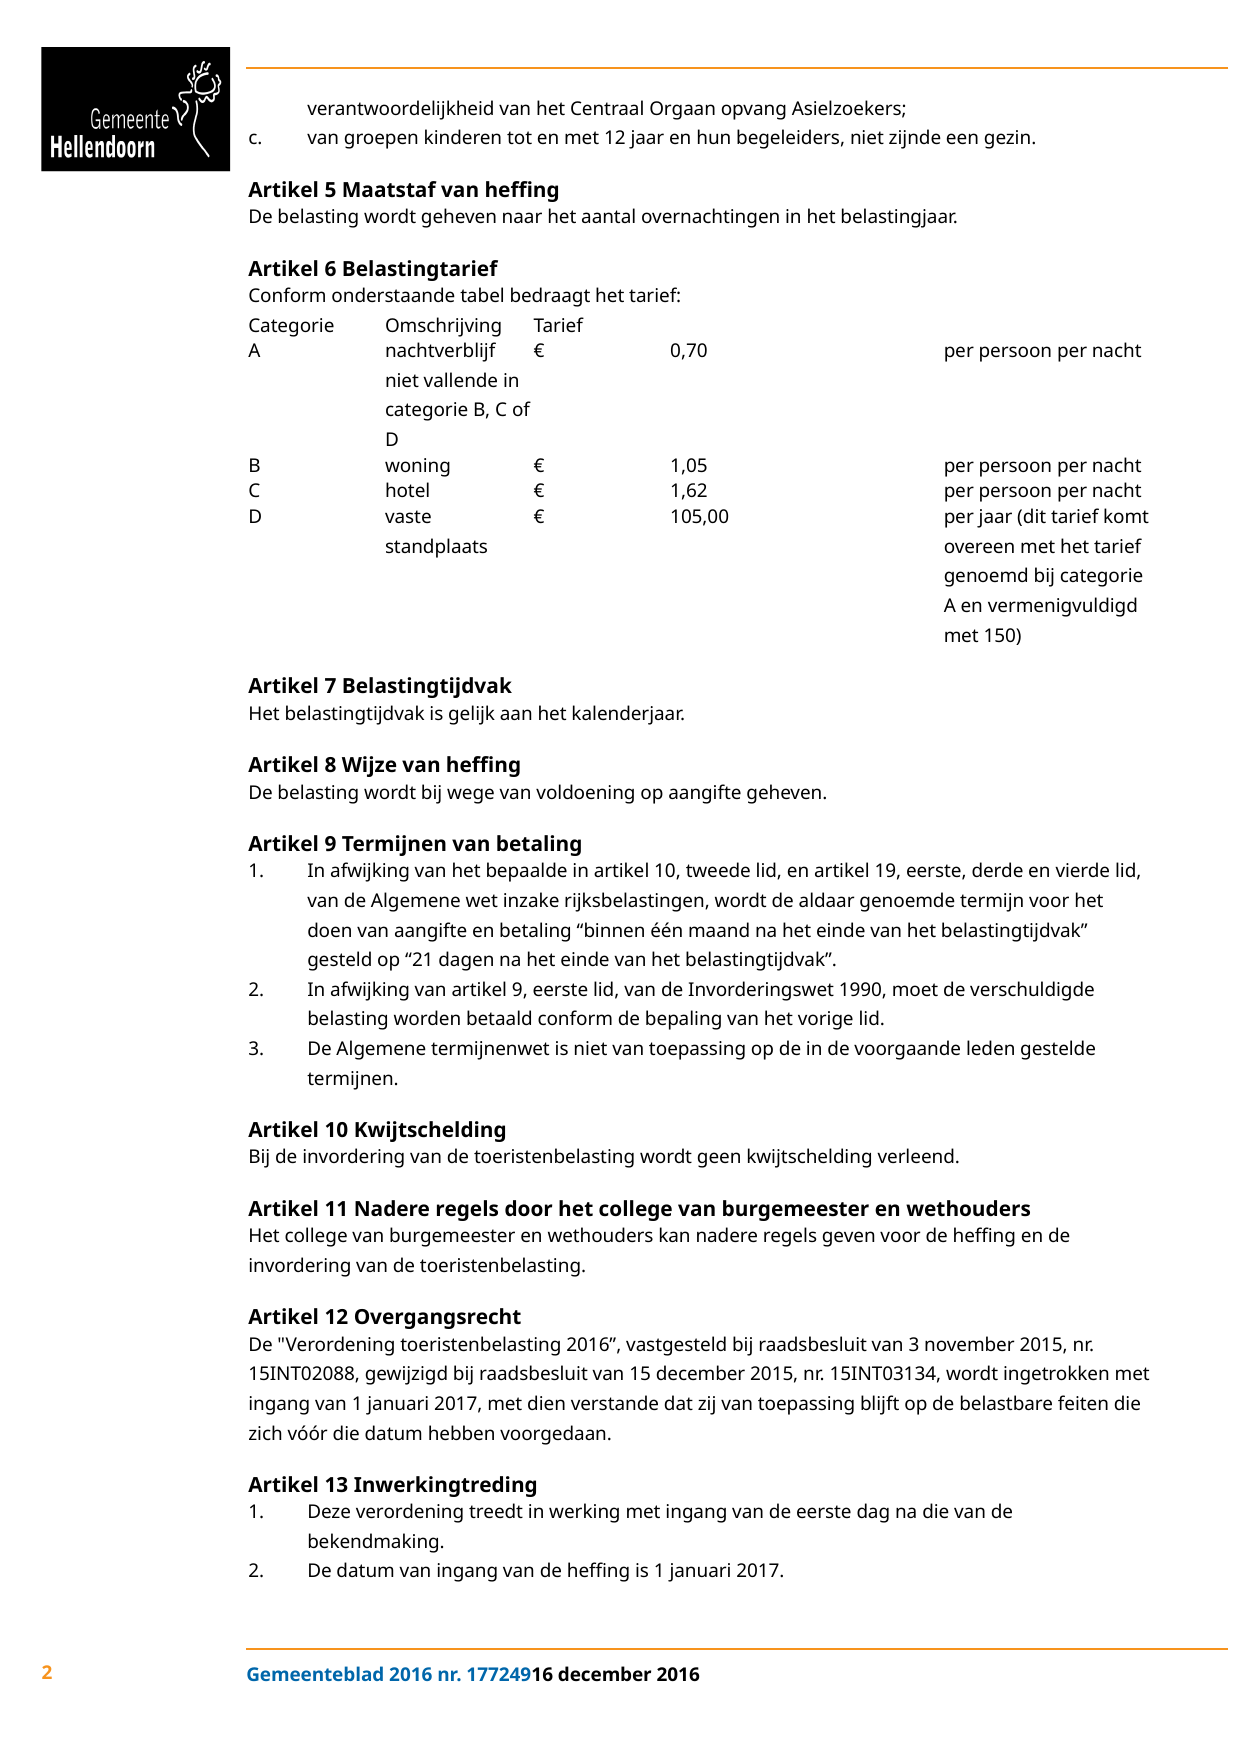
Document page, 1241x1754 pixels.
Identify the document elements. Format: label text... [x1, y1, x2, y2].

list De datum van ingang van de heffing is 1 januari 2017. [248, 1558, 1152, 1583]
table_cell 105,00 [670, 504, 807, 647]
list Deze verordening treedt in werking met ingang van de eerste dag na die van de bekendmaking. [248, 1498, 1152, 1554]
text Artikel 6 Belastingtarief [248, 254, 1152, 282]
table_cell € [533, 452, 670, 478]
table_cell € [533, 338, 670, 452]
table_cell B [248, 452, 385, 478]
table_cell € [533, 504, 670, 647]
text Artikel 11 Nadere regels door het college van burgemeester en wethouders [248, 1194, 1152, 1222]
table_cell per persoon per nacht [944, 452, 1152, 478]
table_header Omschrijving [385, 312, 533, 337]
table_cell C [248, 478, 385, 503]
table_header Categorie [248, 312, 385, 337]
text Het belastingtijdvak is gelijk aan het kalenderjaar. [248, 700, 1152, 726]
table_cell [807, 478, 943, 503]
list van groepen kinderen tot en met 12 jaar en hun begeleiders, niet zijnde een gezin. [248, 124, 1152, 150]
table_cell per persoon per nacht [944, 478, 1152, 503]
text Artikel 8 Wijze van heffing [248, 750, 1152, 779]
table_cell A [248, 338, 385, 452]
text Het college van burgemeester en wethouders kan nadere regels geven voor de heffing en de invordering van de toeristenbelasting. [248, 1222, 1152, 1278]
text De belasting wordt geheven naar het aantal overnachtingen in het belastingjaar. [248, 203, 1152, 229]
table_cell nachtverblijf niet vallende in categorie B, C of D [385, 338, 533, 452]
table_cell € [533, 478, 670, 503]
table_cell woning [385, 452, 533, 478]
text Artikel 9 Termijnen van betaling [248, 829, 1152, 858]
table_cell [807, 338, 943, 452]
list De Algemene termijnenwet is niet van toepassing op de in de voorgaande leden gestelde termijnen. [248, 1035, 1152, 1091]
text Artikel 7 Belastingtijdvak [248, 672, 1152, 700]
table_cell per jaar (dit tarief komt overeen met het tarief genoemd bij categorie A en vermenigvuldigd met 150) [944, 504, 1152, 647]
table_cell [807, 452, 943, 478]
text Conform onderstaande tabel bedraagt het tarief: [248, 282, 1152, 308]
table_cell 1,05 [670, 452, 807, 478]
list In afwijking van het bepaalde in artikel 10, tweede lid, en artikel 19, eerste, derde en vierde lid, van de Algemene wet inzake rijksbelastingen, wordt de aldaar genoemde termijn voor het doen van aangifte en betaling “binnen één maand na het einde van het belastingtijdvak” gesteld op “21 dagen na het einde van het belastingtijdvak”. [248, 858, 1152, 972]
text De belasting wordt bij wege van voldoening op aangifte geheven. [248, 779, 1152, 804]
picture [41, 47, 231, 172]
table_cell per persoon per nacht [944, 338, 1152, 452]
table_cell vaste standplaats [385, 504, 533, 647]
text Artikel 13 Inwerkingtreding [248, 1470, 1152, 1498]
list In afwijking van artikel 9, eerste lid, van de Invorderingswet 1990, moet de verschuldigde belasting worden betaald conform de bepaling van het vorige lid. [248, 976, 1152, 1031]
table_header Tarief [533, 312, 1152, 337]
text Bij de invordering van de toeristenbelasting wordt geen kwijtschelding verleend. [248, 1144, 1152, 1169]
table_cell D [248, 504, 385, 647]
text Artikel 12 Overgangsrecht [248, 1302, 1152, 1331]
text De "Verordening toeristenbelasting 2016”, vastgesteld bij raadsbesluit van 3 november 2015, nr. 15INT02088, gewijzigd bij raadsbesluit van 15 december 2015, nr. 15INT03134, wordt ingetrokken met ingang van 1 januari 2017, met dien verstande dat zij van toepassing blijft op de belastbare feiten die zich vóór die datum hebben voorgedaan. [248, 1331, 1152, 1445]
table_cell 0,70 [670, 338, 807, 452]
table_cell 1,62 [670, 478, 807, 503]
text Artikel 10 Kwijtschelding [248, 1115, 1152, 1144]
table_cell [807, 504, 943, 647]
text Artikel 5 Maatstaf van heffing [248, 175, 1152, 203]
table_cell hotel [385, 478, 533, 503]
list verantwoordelijkheid van het Centraal Orgaan opvang Asielzoekers; [248, 95, 1152, 121]
